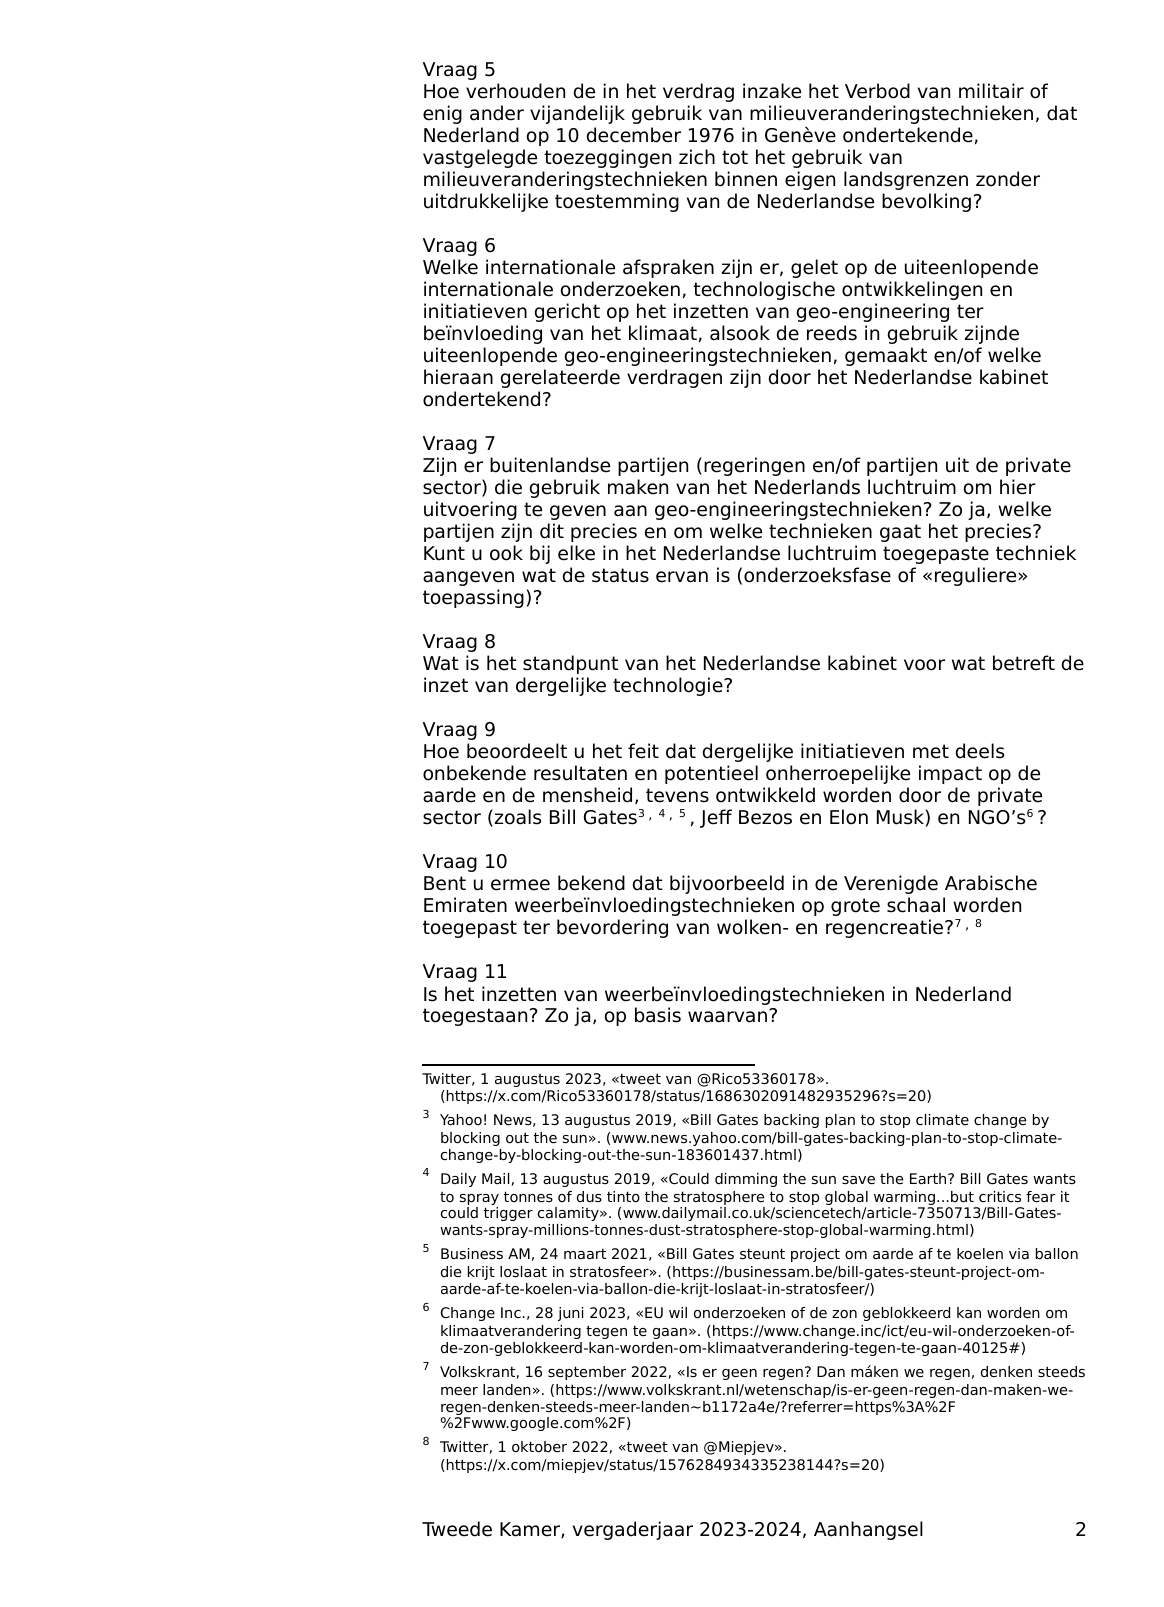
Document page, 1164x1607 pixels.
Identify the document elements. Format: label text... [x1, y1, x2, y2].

text Vraag 5 [422, 59, 1087, 81]
text Hoe beoordeelt u het feit dat dergelijke initiatieven met deels onbekende resultaten en potentieel onherroepelijke impact op de aarde en de mensheid, tevens ontwikkeld worden door de private sector (zoals Bill Gates, , , Jeff Bezos en Elon Musk) en NGO’s? [422, 741, 1087, 829]
text Vraag 11 [422, 961, 1087, 983]
text Bent u ermee bekend dat bijvoorbeeld in de Verenigde Arabische Emiraten weerbeïnvloedingstechnieken op grote schaal worden toegepast ter bevordering van wolken- en regencreatie?, [422, 873, 1087, 939]
text Is het inzetten van weerbeïnvloedingstechnieken in Nederland toegestaan? Zo ja, op basis waarvan? [422, 983, 1087, 1027]
text Wat is het standpunt van het Nederlandse kabinet voor wat betreft de inzet van dergelijke technologie? [422, 653, 1087, 697]
text Welke internationale afspraken zijn er, gelet op de uiteenlopende internationale onderzoeken, technologische ontwikkelingen en initiatieven gericht op het inzetten van geo-engineering ter beïnvloeding van het klimaat, alsook de reeds in gebruik zijnde uiteenlopende geo-engineeringstechnieken, gemaakt en/of welke hieraan gerelateerde verdragen zijn door het Nederlandse kabinet ondertekend? [422, 257, 1087, 411]
text Vraag 8 [422, 631, 1087, 653]
text Vraag 9 [422, 719, 1087, 741]
text Hoe verhouden de in het verdrag inzake het Verbod van militair of enig ander vijandelijk gebruik van milieuveranderingstechnieken, dat Nederland op 10 december 1976 in Genève ondertekende, vastgelegde toezeggingen zich tot het gebruik van milieuveranderingstechnieken binnen eigen landsgrenzen zonder uitdrukkelijke toestemming van de Nederlandse bevolking? [422, 81, 1087, 213]
text Twitter, 1 oktober 2022, «tweet van @Miepjev». (https://x.com/miepjev/status/1576284934335238144?s=20) [422, 1435, 1087, 1474]
text Zijn er buitenlandse partijen (regeringen en/of partijen uit de private sector) die gebruik maken van het Nederlands luchtruim om hier uitvoering te geven aan geo-engineeringstechnieken? Zo ja, welke partijen zijn dit precies en om welke technieken gaat het precies? Kunt u ook bij elke in het Nederlandse luchtruim toegepaste techniek aangeven wat de status ervan is (onderzoeksfase of «reguliere» toepassing)? [422, 455, 1087, 609]
text Vraag 7 [422, 433, 1087, 455]
text Yahoo! News, 13 augustus 2019, «Bill Gates backing plan to stop climate change by blocking out the sun». (www.news.yahoo.com/bill-gates-backing-plan-to-stop-climate-change-by-blocking-out-the-sun-183601437.html) [422, 1108, 1087, 1164]
text Change Inc., 28 juni 2023, «EU wil onderzoeken of de zon geblokkeerd kan worden om klimaatverandering tegen te gaan». (https://www.change.inc/ict/eu-wil-onderzoeken-of-de-zon-geblokkeerd-kan-worden-om-klimaatverandering-tegen-te-gaan-40125#) [422, 1301, 1087, 1357]
text Volkskrant, 16 september 2022, «Is er geen regen? Dan máken we regen, denken steeds meer landen». (https://www.volkskrant.nl/wetenschap/is-er-geen-regen-dan-maken-we-regen-denken-steeds-meer-landen~b1172a4e/?referrer=https%3A%2F%2Fwww.google.com%2F) [422, 1360, 1087, 1432]
text Vraag 10 [422, 851, 1087, 873]
text Business AM, 24 maart 2021, «Bill Gates steunt project om aarde af te koelen via ballon die krijt loslaat in stratosfeer». (https://businessam.be/bill-gates-steunt-project-om-aarde-af-te-koelen-via-ballon-die-krijt-loslaat-in-stratosfeer/) [422, 1242, 1087, 1298]
text Vraag 6 [422, 235, 1087, 257]
text Twitter, 1 augustus 2023, «tweet van @Rico53360178». (https://x.com/Rico53360178/status/1686302091482935296?s=20) [422, 1071, 1087, 1105]
text Daily Mail, 13 augustus 2019, «Could dimming the sun save the Earth? Bill Gates wants to spray tonnes of dus tinto the stratosphere to stop global warming...but critics fear it could trigger calamity». (www.dailymail.co.uk/sciencetech/article-7350713/Bill-Gates-wants-spray-millions-tonnes-dust-stratosphere-stop-global-warming.html) [422, 1167, 1087, 1239]
